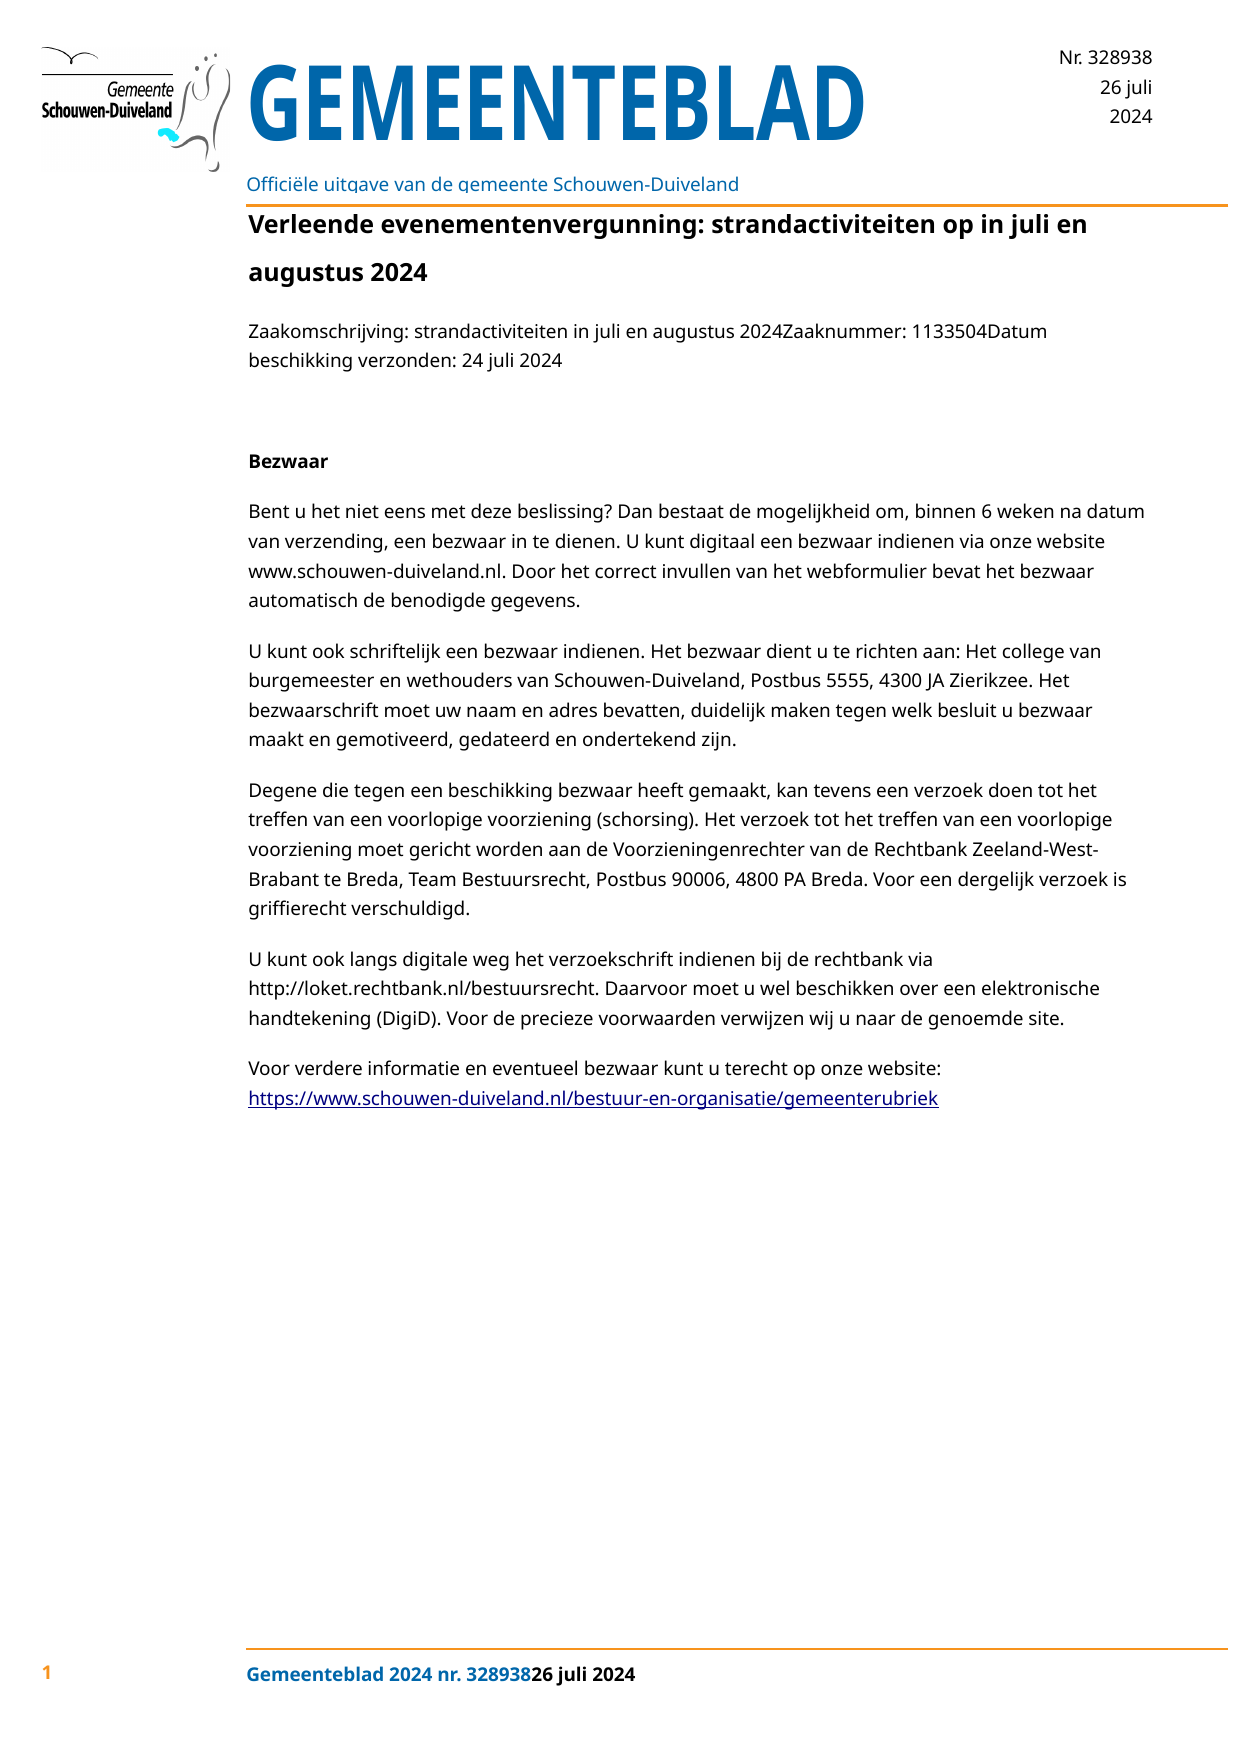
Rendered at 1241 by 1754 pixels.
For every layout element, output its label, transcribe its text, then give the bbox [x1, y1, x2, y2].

text U kunt ook schriftelijk een bezwaar indienen. Het bezwaar dient u te richten aan: Het college van burgemeester en wethouders van Schouwen-Duiveland, Postbus 5555, 4300 JA Zierikzee. Het bezwaarschrift moet uw naam en adres bevatten, duidelijk maken tegen welk besluit u bezwaar maakt en gemotiveerd, gedateerd en ondertekend zijn. [248, 638, 1152, 752]
text Zaakomschrijving: strandactiviteiten in juli en augustus 2024Zaaknummer: 1133504Datum beschikking verzonden: 24 juli 2024 [248, 318, 1152, 373]
text Verleende evenementenvergunning: strandactiviteiten op in juli en augustus 2024 [248, 207, 1152, 288]
text U kunt ook langs digitale weg het verzoekschrift indienen bij de rechtbank via http://loket.rechtbank.nl/bestuursrecht. Daarvoor moet u wel beschikken over een elektronische handtekening (DigiD). Voor de precieze voorwaarden verwijzen wij u naar de genoemde site. [248, 946, 1152, 1031]
text Bezwaar [248, 448, 1152, 474]
text Bent u het niet eens met deze beslissing? Dan bestaat de mogelijkheid om, binnen 6 weken na datum van verzending, een bezwaar in te dienen. U kunt digitaal een bezwaar indienen via onze website www.schouwen-duiveland.nl. Door het correct invullen van het webformulier bevat het bezwaar automatisch de benodigde gegevens. [248, 499, 1152, 613]
picture [41, 47, 231, 172]
text Voor verdere informatie en eventueel bezwaar kunt u terecht op onze website: https://www.schouwen-duiveland.nl/bestuur-en-organisatie/gemeenterubriek [248, 1055, 1152, 1111]
text Degene die tegen een beschikking bezwaar heeft gemaakt, kan tevens een verzoek doen tot het treffen van een voorlopige voorziening (schorsing). Het verzoek tot het treffen van een voorlopige voorziening moet gericht worden aan de Voorzieningenrechter van de Rechtbank Zeeland-West-Brabant te Breda, Team Bestuursrecht, Postbus 90006, 4800 PA Breda. Voor een dergelijk verzoek is griffierecht verschuldigd. [248, 777, 1152, 921]
